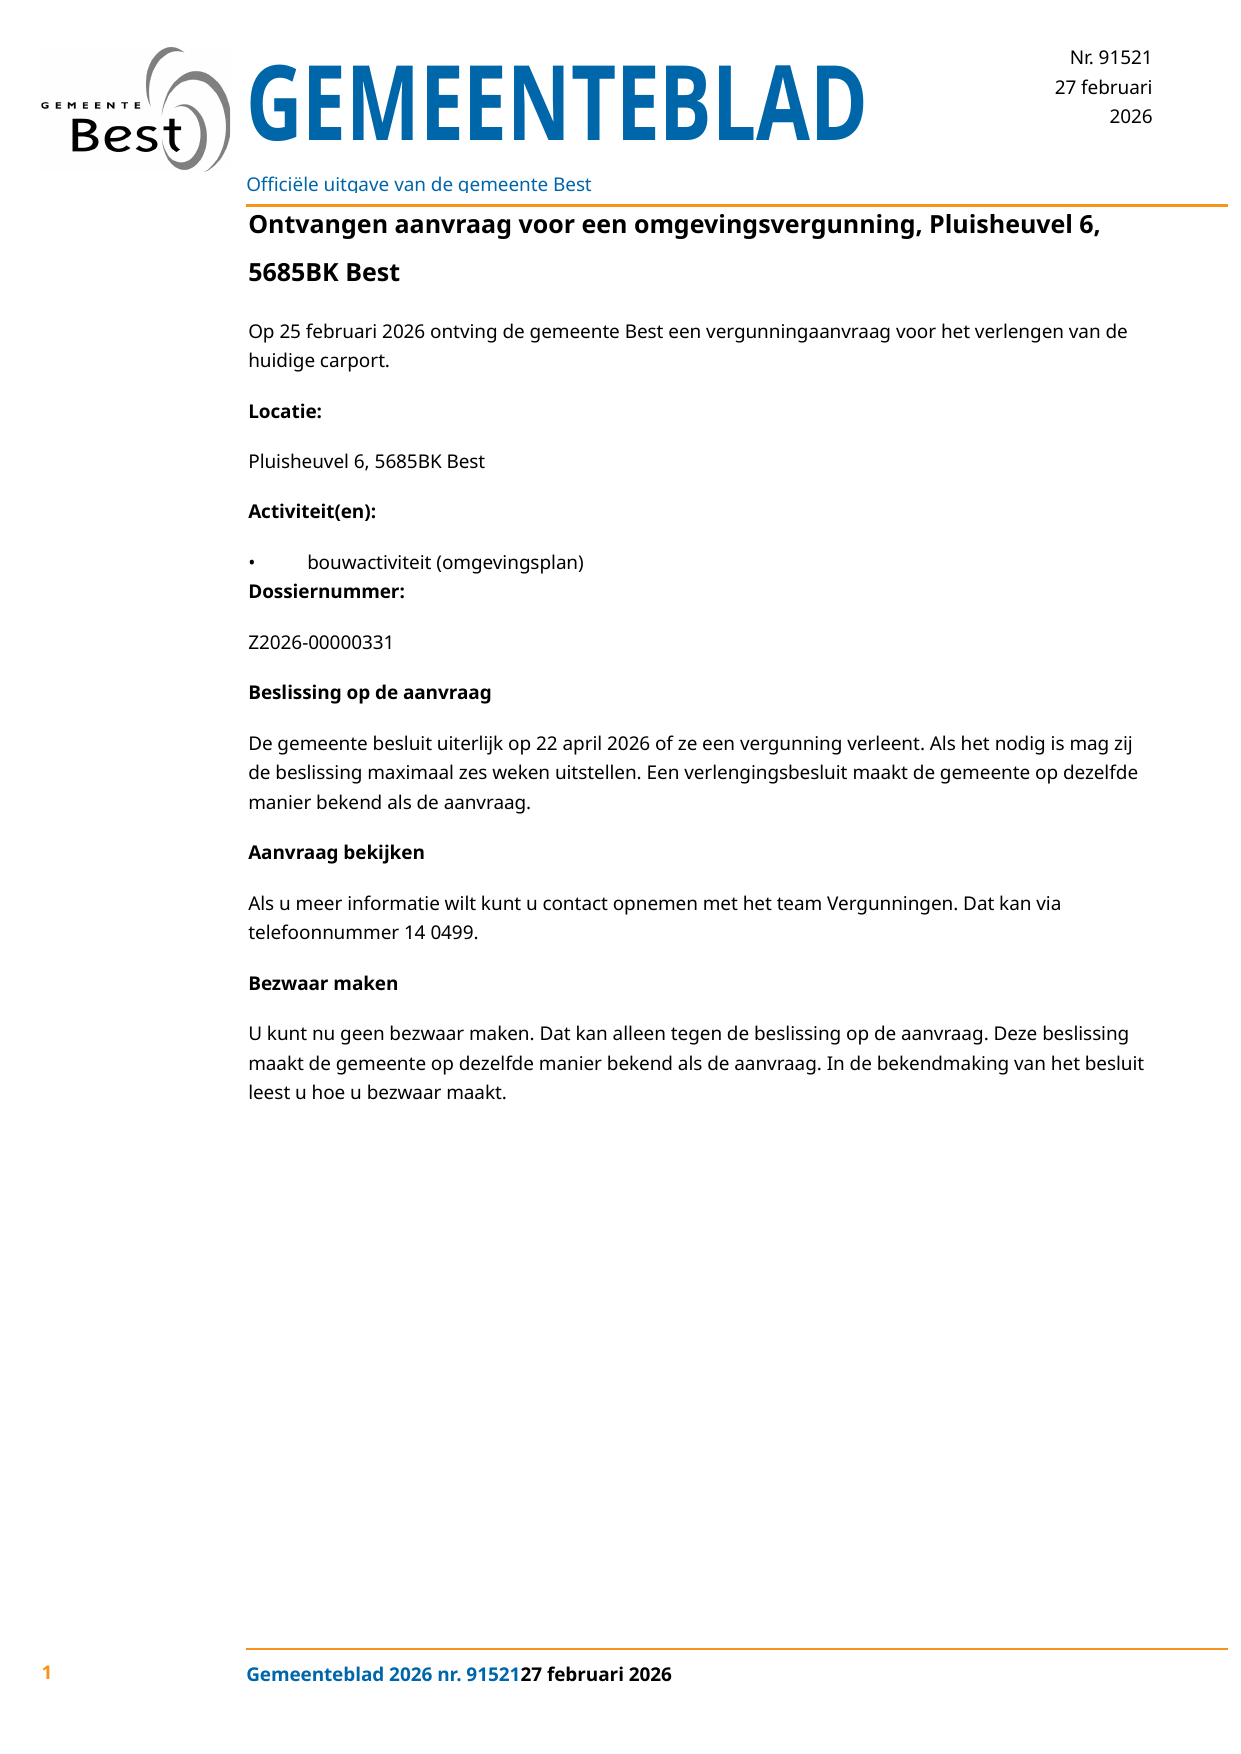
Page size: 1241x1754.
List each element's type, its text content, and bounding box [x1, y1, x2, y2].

text Locatie: [248, 398, 1152, 424]
text De gemeente besluit uiterlijk op 22 april 2026 of ze een vergunning verleent. Als het nodig is mag zij de beslissing maximaal zes weken uitstellen. Een verlengingsbesluit maakt de gemeente op dezelfde manier bekend als de aanvraag. [248, 730, 1152, 815]
text Als u meer informatie wilt kunt u contact opnemen met het team Vergunningen. Dat kan via telefoonnummer 14 0499. [248, 890, 1152, 945]
list bouwactiviteit (omgevingsplan) [248, 549, 1152, 575]
text Pluisheuvel 6, 5685BK Best [248, 448, 1152, 474]
text Dossiernummer: [248, 579, 1152, 604]
text Z2026-00000331 [248, 629, 1152, 655]
text Ontvangen aanvraag voor een omgevingsvergunning, Pluisheuvel 6, 5685BK Best [248, 207, 1152, 288]
text Bezwaar maken [248, 970, 1152, 996]
text Aanvraag bekijken [248, 839, 1152, 865]
text U kunt nu geen bezwaar maken. Dat kan alleen tegen de beslissing op de aanvraag. Deze beslissing maakt de gemeente op dezelfde manier bekend als de aanvraag. In de bekendmaking van het besluit leest u hoe u bezwaar maakt. [248, 1020, 1152, 1105]
text Op 25 februari 2026 ontving de gemeente Best een vergunningaanvraag voor het verlengen van de huidige carport. [248, 318, 1152, 373]
text Activiteit(en): [248, 499, 1152, 524]
text Beslissing op de aanvraag [248, 679, 1152, 705]
picture [41, 47, 231, 172]
